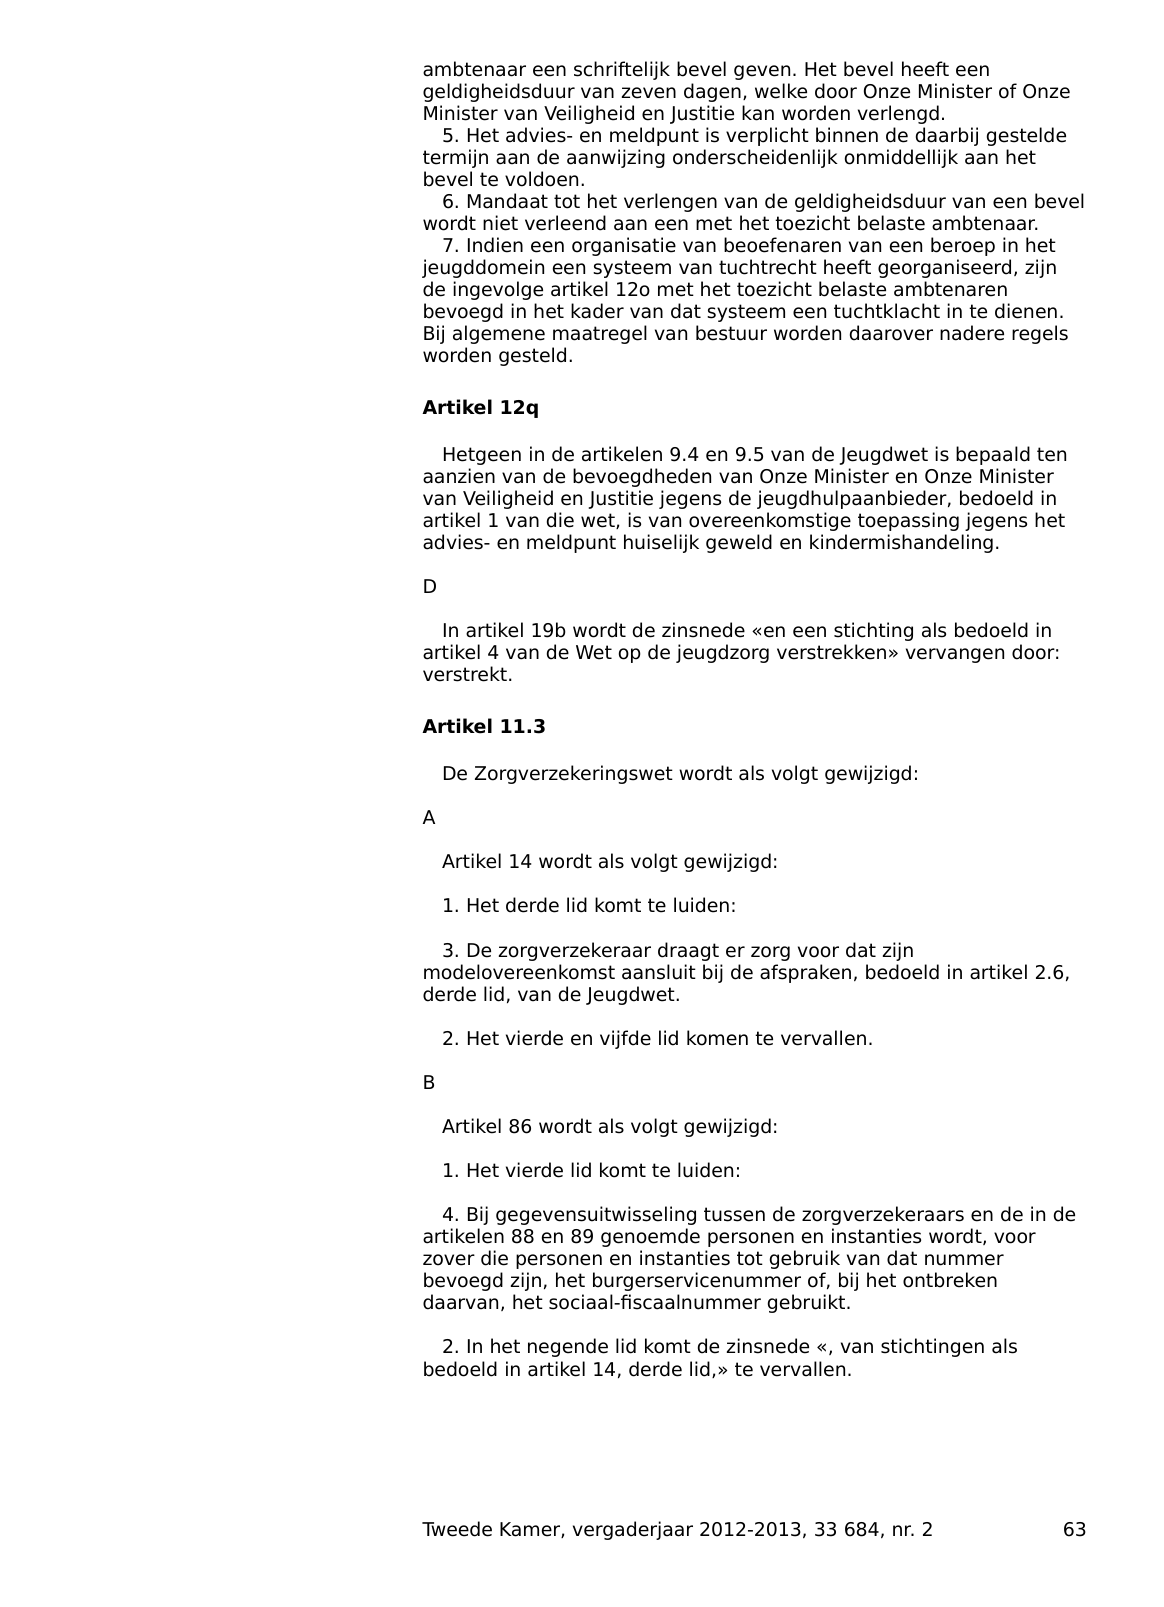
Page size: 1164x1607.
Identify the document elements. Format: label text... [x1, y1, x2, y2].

text 7. Indien een organisatie van beoefenaren van een beroep in het jeugddomein een systeem van tuchtrecht heeft georganiseerd, zijn de ingevolge artikel 12o met het toezicht belaste ambtenaren bevoegd in het kader van dat systeem een tuchtklacht in te dienen. Bij algemene maatregel van bestuur worden daarover nadere regels worden gesteld. [422, 235, 1087, 367]
text Artikel 14 wordt als volgt gewijzigd: [422, 851, 1087, 873]
text 1. Het derde lid komt te luiden: [422, 895, 1087, 917]
subtitle Artikel 11.3 [422, 716, 1087, 738]
text 6. Mandaat tot het verlengen van de geldigheidsduur van een bevel wordt niet verleend aan een met het toezicht belaste ambtenaar. [422, 191, 1087, 235]
text 4. Bij gegevensuitwisseling tussen de zorgverzekeraars en de in de artikelen 88 en 89 genoemde personen en instanties wordt, voor zover die personen en instanties tot gebruik van dat nummer bevoegd zijn, het burgerservicenummer of, bij het ontbreken daarvan, het sociaal-fiscaalnummer gebruikt. [422, 1204, 1087, 1314]
text Artikel 86 wordt als volgt gewijzigd: [422, 1116, 1087, 1138]
text 2. Het vierde en vijfde lid komen te vervallen. [422, 1028, 1087, 1050]
text 1. Het vierde lid komt te luiden: [422, 1160, 1087, 1182]
text D [422, 576, 1087, 598]
text 5. Het advies- en meldpunt is verplicht binnen de daarbij gestelde termijn aan de aanwijzing onderscheidenlijk onmiddellijk aan het bevel te voldoen. [422, 125, 1087, 191]
text B [422, 1072, 1087, 1094]
text In artikel 19b wordt de zinsnede «en een stichting als bedoeld in artikel 4 van de Wet op de jeugdzorg verstrekken» vervangen door: verstrekt. [422, 620, 1087, 686]
text A [422, 807, 1087, 829]
text De Zorgverzekeringswet wordt als volgt gewijzigd: [422, 763, 1087, 785]
text 2. In het negende lid komt de zinsnede «, van stichtingen als bedoeld in artikel 14, derde lid,» te vervallen. [422, 1336, 1087, 1380]
subtitle Artikel 12q [422, 397, 1087, 419]
text 3. De zorgverzekeraar draagt er zorg voor dat zijn modelovereenkomst aansluit bij de afspraken, bedoeld in artikel 2.6, derde lid, van de Jeugdwet. [422, 939, 1087, 1006]
text Hetgeen in de artikelen 9.4 en 9.5 van de Jeugdwet is bepaald ten aanzien van de bevoegdheden van Onze Minister en Onze Minister van Veiligheid en Justitie jegens de jeugdhulpaanbieder, bedoeld in artikel 1 van die wet, is van overeenkomstige toepassing jegens het advies- en meldpunt huiselijk geweld en kindermishandeling. [422, 444, 1087, 554]
text ambtenaar een schriftelijk bevel geven. Het bevel heeft een geldigheidsduur van zeven dagen, welke door Onze Minister of Onze Minister van Veiligheid en Justitie kan worden verlengd. [422, 59, 1087, 125]
